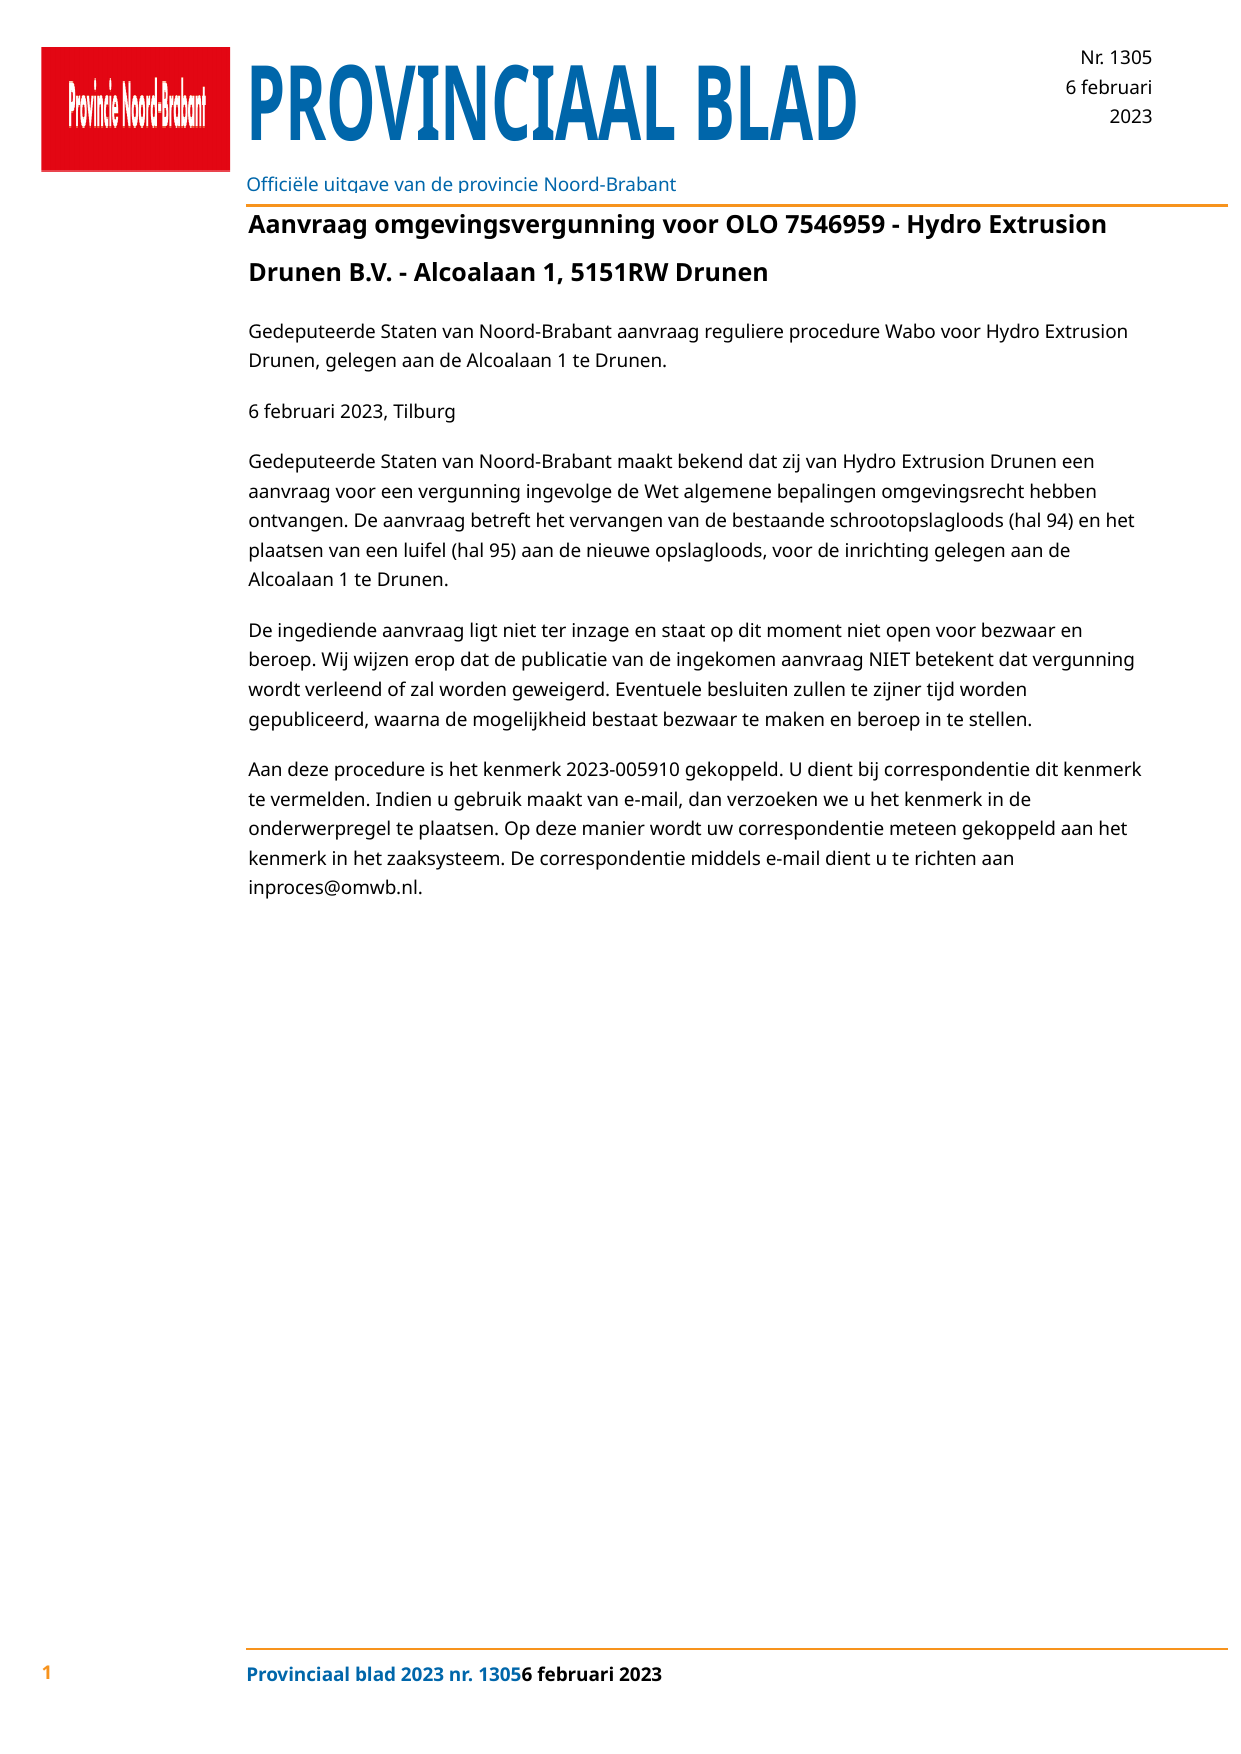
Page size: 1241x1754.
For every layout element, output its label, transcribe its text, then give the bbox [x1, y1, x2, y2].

text De ingediende aanvraag ligt niet ter inzage en staat op dit moment niet open voor bezwaar en beroep. Wij wijzen erop dat de publicatie van de ingekomen aanvraag NIET betekent dat vergunning wordt verleend of zal worden geweigerd. Eventuele besluiten zullen te zijner tijd worden gepubliceerd, waarna de mogelijkheid bestaat bezwaar te maken en beroep in te stellen. [248, 617, 1152, 732]
picture [41, 47, 231, 172]
text Gedeputeerde Staten van Noord-Brabant maakt bekend dat zij van Hydro Extrusion Drunen een aanvraag voor een vergunning ingevolge de Wet algemene bepalingen omgevingsrecht hebben ontvangen. De aanvraag betreft het vervangen van de bestaande schrootopslagloods (hal 94) en het plaatsen van een luifel (hal 95) aan de nieuwe opslagloods, voor de inrichting gelegen aan de Alcoalaan 1 te Drunen. [248, 448, 1152, 592]
text 6 februari 2023, Tilburg [248, 398, 1152, 424]
text Aanvraag omgevingsvergunning voor OLO 7546959 - Hydro Extrusion Drunen B.V. - Alcoalaan 1, 5151RW Drunen [248, 207, 1152, 288]
text Gedeputeerde Staten van Noord-Brabant aanvraag reguliere procedure Wabo voor Hydro Extrusion Drunen, gelegen aan de Alcoalaan 1 te Drunen. [248, 318, 1152, 373]
text Aan deze procedure is het kenmerk 2023-005910 gekoppeld. U dient bij correspondentie dit kenmerk te vermelden. Indien u gebruik maakt van e-mail, dan verzoeken we u het kenmerk in de onderwerpregel te plaatsen. Op deze manier wordt uw correspondentie meteen gekoppeld aan het kenmerk in het zaaksysteem. De correspondentie middels e-mail dient u te richten aan inproces@omwb.nl. [248, 756, 1152, 900]
